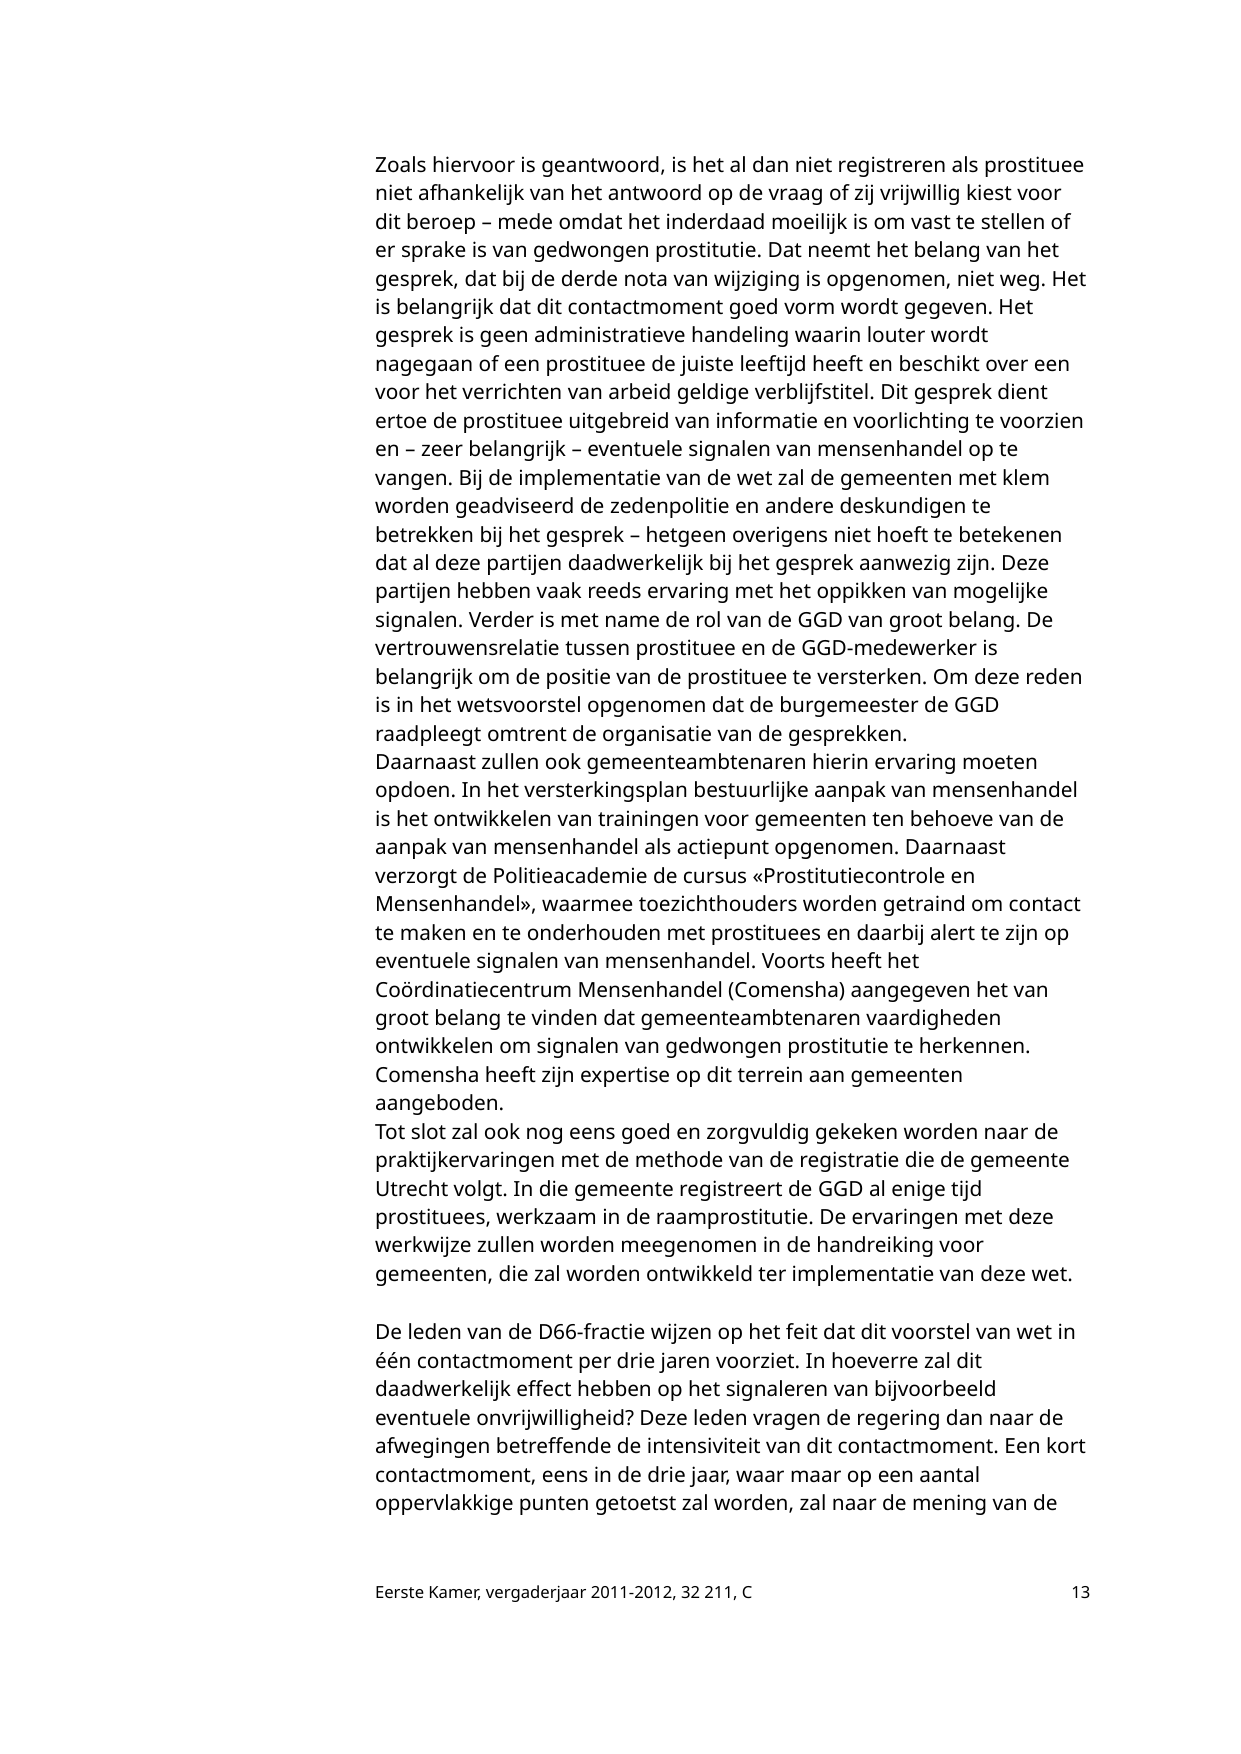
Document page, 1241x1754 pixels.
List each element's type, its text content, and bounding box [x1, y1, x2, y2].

text Tot slot zal ook nog eens goed en zorgvuldig gekeken worden naar de praktijkervaringen met de methode van de registratie die de gemeente Utrecht volgt. In die gemeente registreert de GGD al enige tijd prostituees, werkzaam in de raamprostitutie. De ervaringen met deze werkwijze zullen worden meegenomen in de handreiking voor gemeenten, die zal worden ontwikkeld ter implementatie van deze wet. [375, 1117, 1090, 1287]
text Zoals hiervoor is geantwoord, is het al dan niet registreren als prostituee niet afhankelijk van het antwoord op de vraag of zij vrijwillig kiest voor dit beroep – mede omdat het inderdaad moeilijk is om vast te stellen of er sprake is van gedwongen prostitutie. Dat neemt het belang van het gesprek, dat bij de derde nota van wijziging is opgenomen, niet weg. Het is belangrijk dat dit contactmoment goed vorm wordt gegeven. Het gesprek is geen administratieve handeling waarin louter wordt nagegaan of een prostituee de juiste leeftijd heeft en beschikt over een voor het verrichten van arbeid geldige verblijfstitel. Dit gesprek dient ertoe de prostituee uitgebreid van informatie en voorlichting te voorzien en – zeer belangrijk – eventuele signalen van mensenhandel op te vangen. Bij de implementatie van de wet zal de gemeenten met klem worden geadviseerd de zedenpolitie en andere deskundigen te betrekken bij het gesprek – hetgeen overigens niet hoeft te betekenen dat al deze partijen daadwerkelijk bij het gesprek aanwezig zijn. Deze partijen hebben vaak reeds ervaring met het oppikken van mogelijke signalen. Verder is met name de rol van de GGD van groot belang. De vertrouwensrelatie tussen prostituee en de GGD-medewerker is belangrijk om de positie van de prostituee te versterken. Om deze reden is in het wetsvoorstel opgenomen dat de burgemeester de GGD raadpleegt omtrent de organisatie van de gesprekken. [375, 150, 1090, 747]
text Daarnaast zullen ook gemeenteambtenaren hierin ervaring moeten opdoen. In het versterkingsplan bestuurlijke aanpak van mensenhandel is het ontwikkelen van trainingen voor gemeenten ten behoeve van de aanpak van mensenhandel als actiepunt opgenomen. Daarnaast verzorgt de Politieacademie de cursus «Prostitutiecontrole en Mensenhandel», waarmee toezichthouders worden getraind om contact te maken en te onderhouden met prostituees en daarbij alert te zijn op eventuele signalen van mensenhandel. Voorts heeft het Coördinatiecentrum Mensenhandel (Comensha) aangegeven het van groot belang te vinden dat gemeenteambtenaren vaardigheden ontwikkelen om signalen van gedwongen prostitutie te herkennen. Comensha heeft zijn expertise op dit terrein aan gemeenten aangeboden. [375, 747, 1090, 1117]
text De leden van de D66-fractie wijzen op het feit dat dit voorstel van wet in één contactmoment per drie jaren voorziet. In hoeverre zal dit daadwerkelijk effect hebben op het signaleren van bijvoorbeeld eventuele onvrijwilligheid? Deze leden vragen de regering dan naar de afwegingen betreffende de intensiviteit van dit contactmoment. Een kort contactmoment, eens in de drie jaar, waar maar op een aantal oppervlakkige punten getoetst zal worden, zal naar de mening van de [375, 1317, 1090, 1517]
